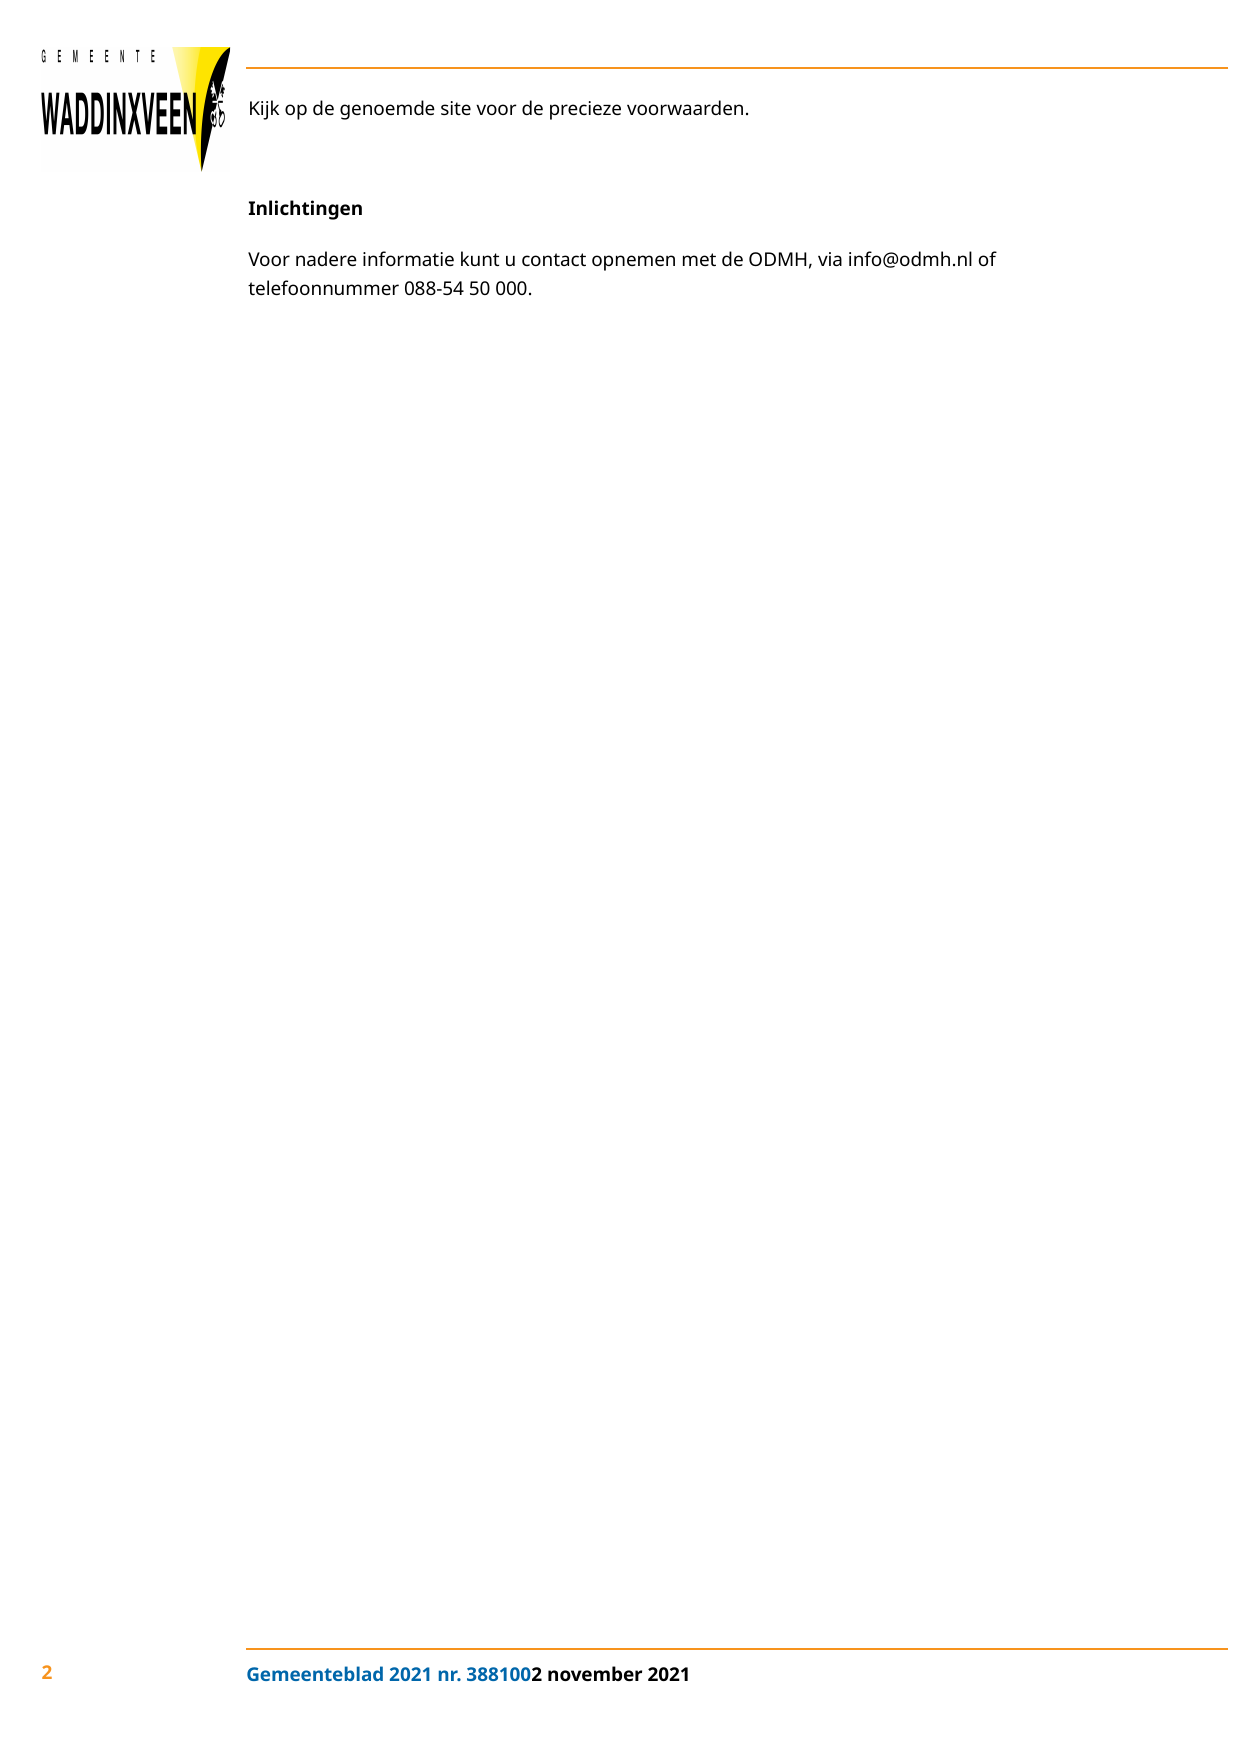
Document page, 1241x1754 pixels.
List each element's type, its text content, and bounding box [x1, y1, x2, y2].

text Kijk op de genoemde site voor de precieze voorwaarden. [248, 95, 1152, 121]
picture [41, 47, 231, 172]
text Voor nadere informatie kunt u contact opnemen met de ODMH, via info@odmh.nl of telefoonnummer 088-54 50 000. [248, 246, 1152, 301]
text Inlichtingen [248, 196, 1152, 221]
